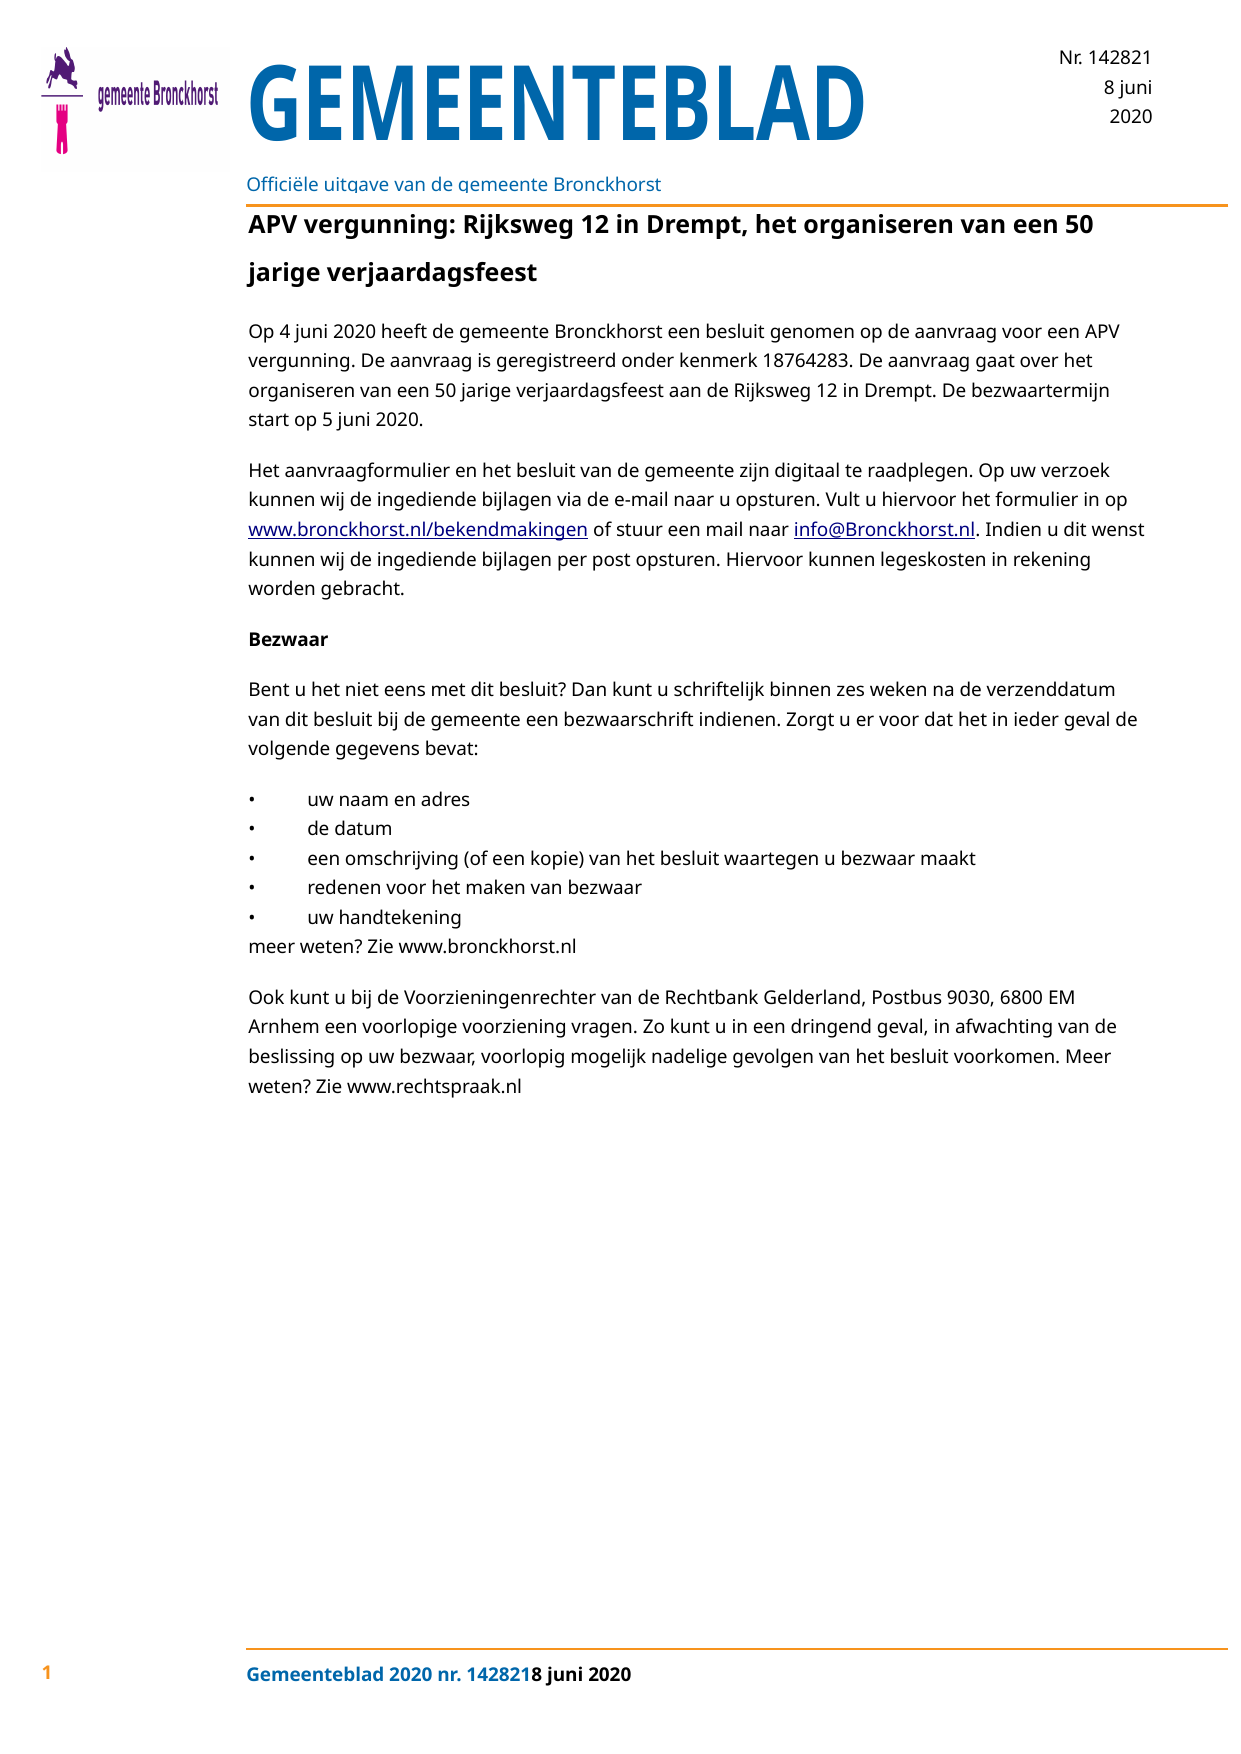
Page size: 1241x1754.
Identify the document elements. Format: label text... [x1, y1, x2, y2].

list uw naam en adres [248, 786, 1152, 812]
text Bezwaar [248, 626, 1152, 652]
text Op 4 juni 2020 heeft de gemeente Bronckhorst een besluit genomen op de aanvraag voor een APV vergunning. De aanvraag is geregistreerd onder kenmerk 18764283. De aanvraag gaat over het organiseren van een 50 jarige verjaardagsfeest aan de Rijksweg 12 in Drempt. De bezwaartermijn start op 5 juni 2020. [248, 318, 1152, 432]
text Het aanvraagformulier en het besluit van de gemeente zijn digitaal te raadplegen. Op uw verzoek kunnen wij de ingediende bijlagen via de e-mail naar u opsturen. Vult u hiervoor het formulier in op www.bronckhorst.nl/bekendmakingen of stuur een mail naar info@Bronckhorst.nl. Indien u dit wenst kunnen wij de ingediende bijlagen per post opsturen. Hiervoor kunnen legeskosten in rekening worden gebracht. [248, 457, 1152, 601]
text Ook kunt u bij de Voorzieningenrechter van de Rechtbank Gelderland, Postbus 9030, 6800 EM Arnhem een voorlopige voorziening vragen. Zo kunt u in een dringend geval, in afwachting van de beslissing op uw bezwaar, voorlopig mogelijk nadelige gevolgen van het besluit voorkomen. Meer weten? Zie www.rechtspraak.nl [248, 984, 1152, 1099]
list de datum [248, 815, 1152, 841]
text APV vergunning: Rijksweg 12 in Drempt, het organiseren van een 50 jarige verjaardagsfeest [248, 207, 1152, 288]
picture [41, 47, 231, 172]
text meer weten? Zie www.bronckhorst.nl [248, 934, 1152, 959]
list redenen voor het maken van bezwaar [248, 874, 1152, 900]
list een omschrijving (of een kopie) van het besluit waartegen u bezwaar maakt [248, 845, 1152, 871]
text Bent u het niet eens met dit besluit? Dan kunt u schriftelijk binnen zes weken na de verzenddatum van dit besluit bij de gemeente een bezwaarschrift indienen. Zorgt u er voor dat het in ieder geval de volgende gegevens bevat: [248, 676, 1152, 761]
list uw handtekening [248, 904, 1152, 930]
